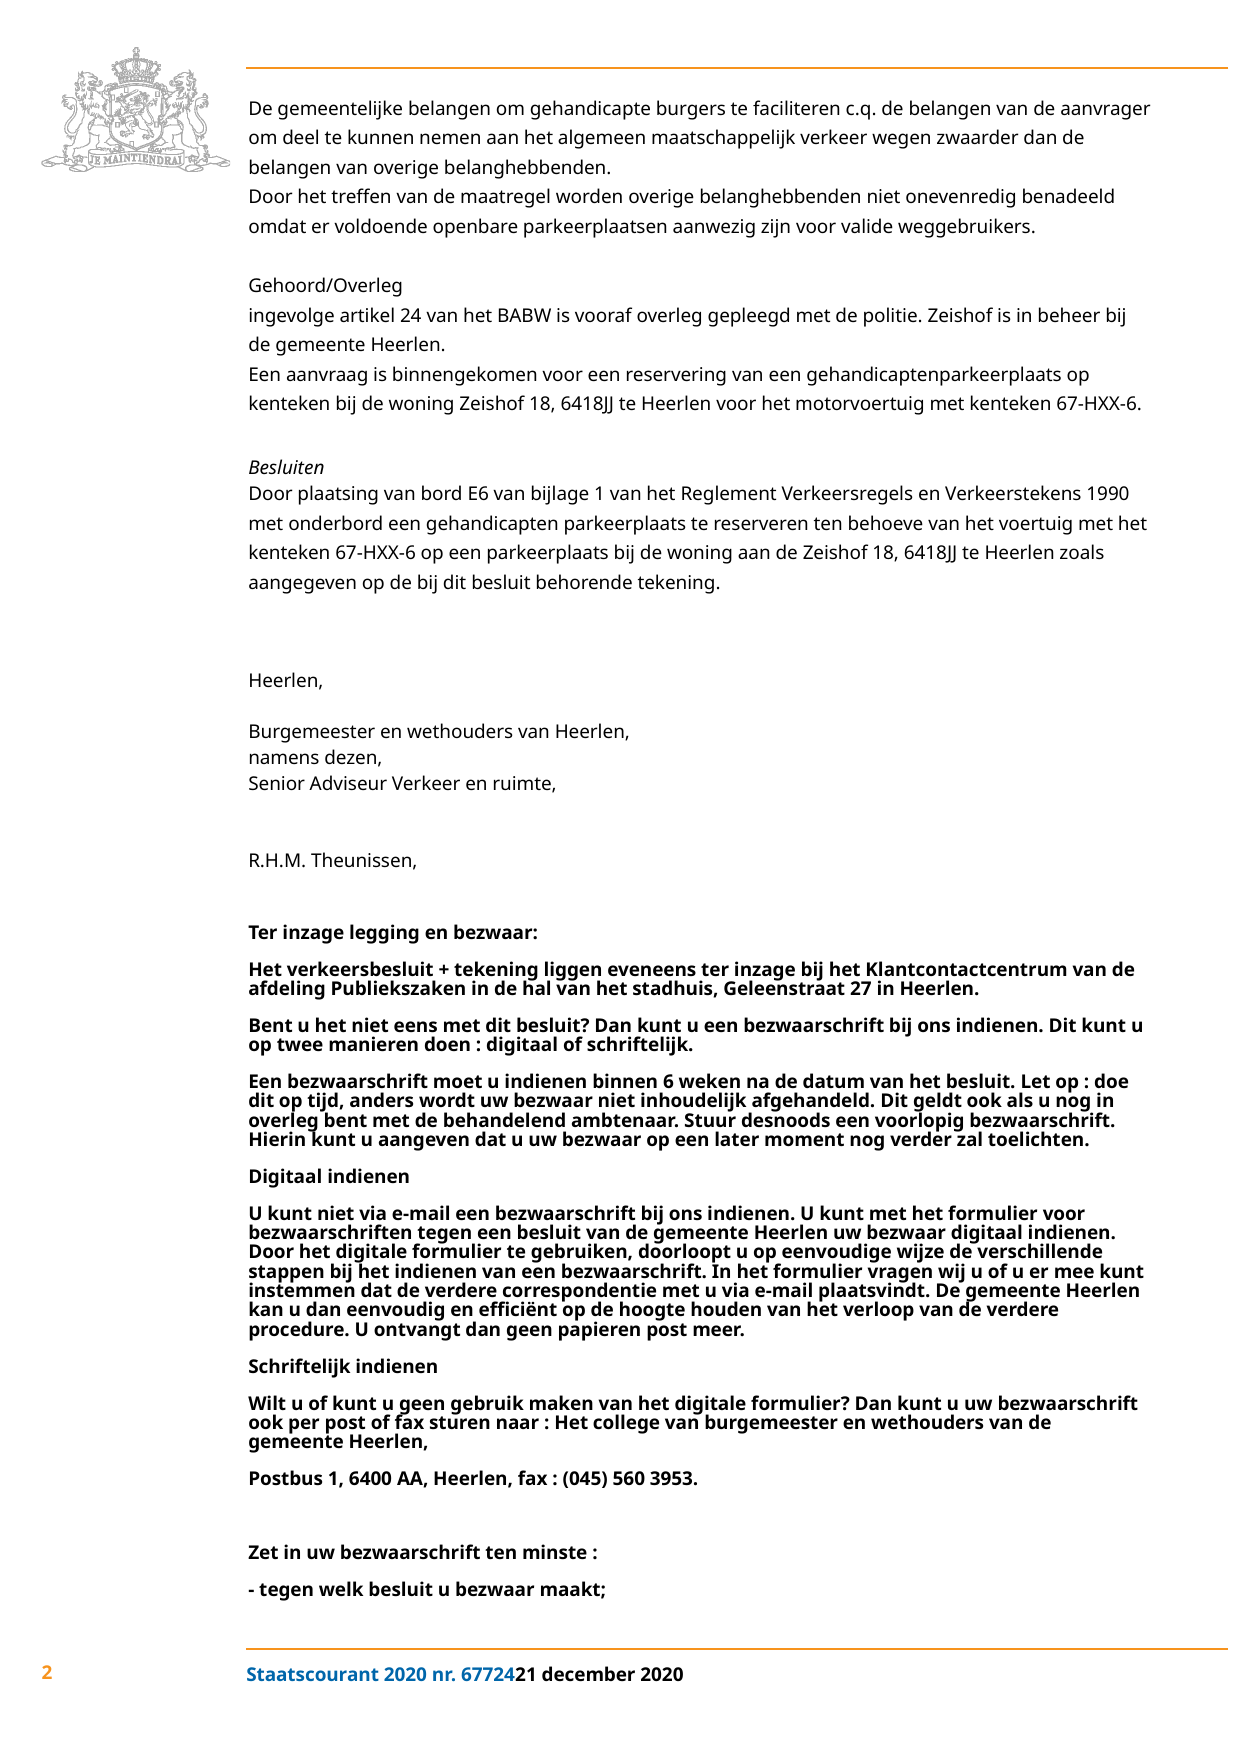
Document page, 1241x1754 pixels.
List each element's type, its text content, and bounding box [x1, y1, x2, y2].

text Gehoord/Overleg [248, 272, 1152, 298]
text Een aanvraag is binnengekomen voor een reservering van een gehandicaptenparkeerplaats op kenteken bij de woning Zeishof 18, 6418JJ te Heerlen voor het motorvoertuig met kenteken 67-HXX-6. [248, 361, 1152, 416]
text Digitaal indienen [248, 1168, 1152, 1187]
text Het verkeersbesluit + tekening liggen eveneens ter inzage bij het Klantcontactcentrum van de afdeling Publiekszaken in de hal van het stadhuis, Geleenstraat 27 in Heerlen. [248, 961, 1152, 999]
text namens dezen, [248, 744, 1152, 770]
text Postbus 1, 6400 AA, Heerlen, fax : (045) 560 3953. [248, 1470, 1152, 1489]
text Wilt u of kunt u geen gebruik maken van het digitale formulier? Dan kunt u uw bezwaarschrift ook per post of fax sturen naar : Het college van burgemeester en wethouders van de gemeente Heerlen, [248, 1394, 1152, 1452]
text Schriftelijk indienen [248, 1358, 1152, 1377]
text Zet in uw bezwaarschrift ten minste : [248, 1544, 1152, 1563]
text Een bezwaarschrift moet u indienen binnen 6 weken na de datum van het besluit. Let op : doe dit op tijd, anders wordt uw bezwaar niet inhoudelijk afgehandeld. Dit geldt ook als u nog in overleg bent met de behandelend ambtenaar. Stuur desnoods een voorlopig bezwaarschrift. Hierin kunt u aangeven dat u uw bezwaar op een later moment nog verder zal toelichten. [248, 1073, 1152, 1150]
text Heerlen, [248, 667, 1152, 693]
text Besluiten [248, 454, 1152, 480]
text De gemeentelijke belangen om gehandicapte burgers te faciliteren c.q. de belangen van de aanvrager om deel te kunnen nemen aan het algemeen maatschappelijk verkeer wegen zwaarder dan de belangen van overige belanghebbenden. [248, 95, 1152, 180]
text - tegen welk besluit u bezwaar maakt; [248, 1581, 1152, 1600]
text Bent u het niet eens met dit besluit? Dan kunt u een bezwaarschrift bij ons indienen. Dit kunt u op twee manieren doen : digitaal of schriftelijk. [248, 1017, 1152, 1056]
text Door plaatsing van bord E6 van bijlage 1 van het Reglement Verkeersregels en Verkeerstekens 1990 met onderbord een gehandicapten parkeerplaats te reserveren ten behoeve van het voertuig met het kenteken 67-HXX-6 op een parkeerplaats bij de woning aan de Zeishof 18, 6418JJ te Heerlen zoals aangegeven op de bij dit besluit behorende tekening. [248, 480, 1152, 595]
text Ter inzage legging en bezwaar: [248, 924, 1152, 943]
text Senior Adviseur Verkeer en ruimte, [248, 770, 1152, 796]
text U kunt niet via e-mail een bezwaarschrift bij ons indienen. U kunt met het formulier voor bezwaarschriften tegen een besluit van de gemeente Heerlen uw bezwaar digitaal indienen. Door het digitale formulier te gebruiken, doorloopt u op eenvoudige wijze de verschillende stappen bij het indienen van een bezwaarschrift. In het formulier vragen wij u of u er mee kunt instemmen dat de verdere correspondentie met u via e-mail plaatsvindt. De gemeente Heerlen kan u dan eenvoudig en efficiënt op de hoogte houden van het verloop van de verdere procedure. U ontvangt dan geen papieren post meer. [248, 1205, 1152, 1340]
picture [41, 47, 231, 172]
text ingevolge artikel 24 van het BABW is vooraf overleg gepleegd met de politie. Zeishof is in beheer bij de gemeente Heerlen. [248, 302, 1152, 357]
text Burgemeester en wethouders van Heerlen, [248, 719, 1152, 744]
text Door het treffen van de maatregel worden overige belanghebbenden niet onevenredig benadeeld omdat er voldoende openbare parkeerplaatsen aanwezig zijn voor valide weggebruikers. [248, 183, 1152, 239]
text R.H.M. Theunissen, [248, 847, 1152, 873]
